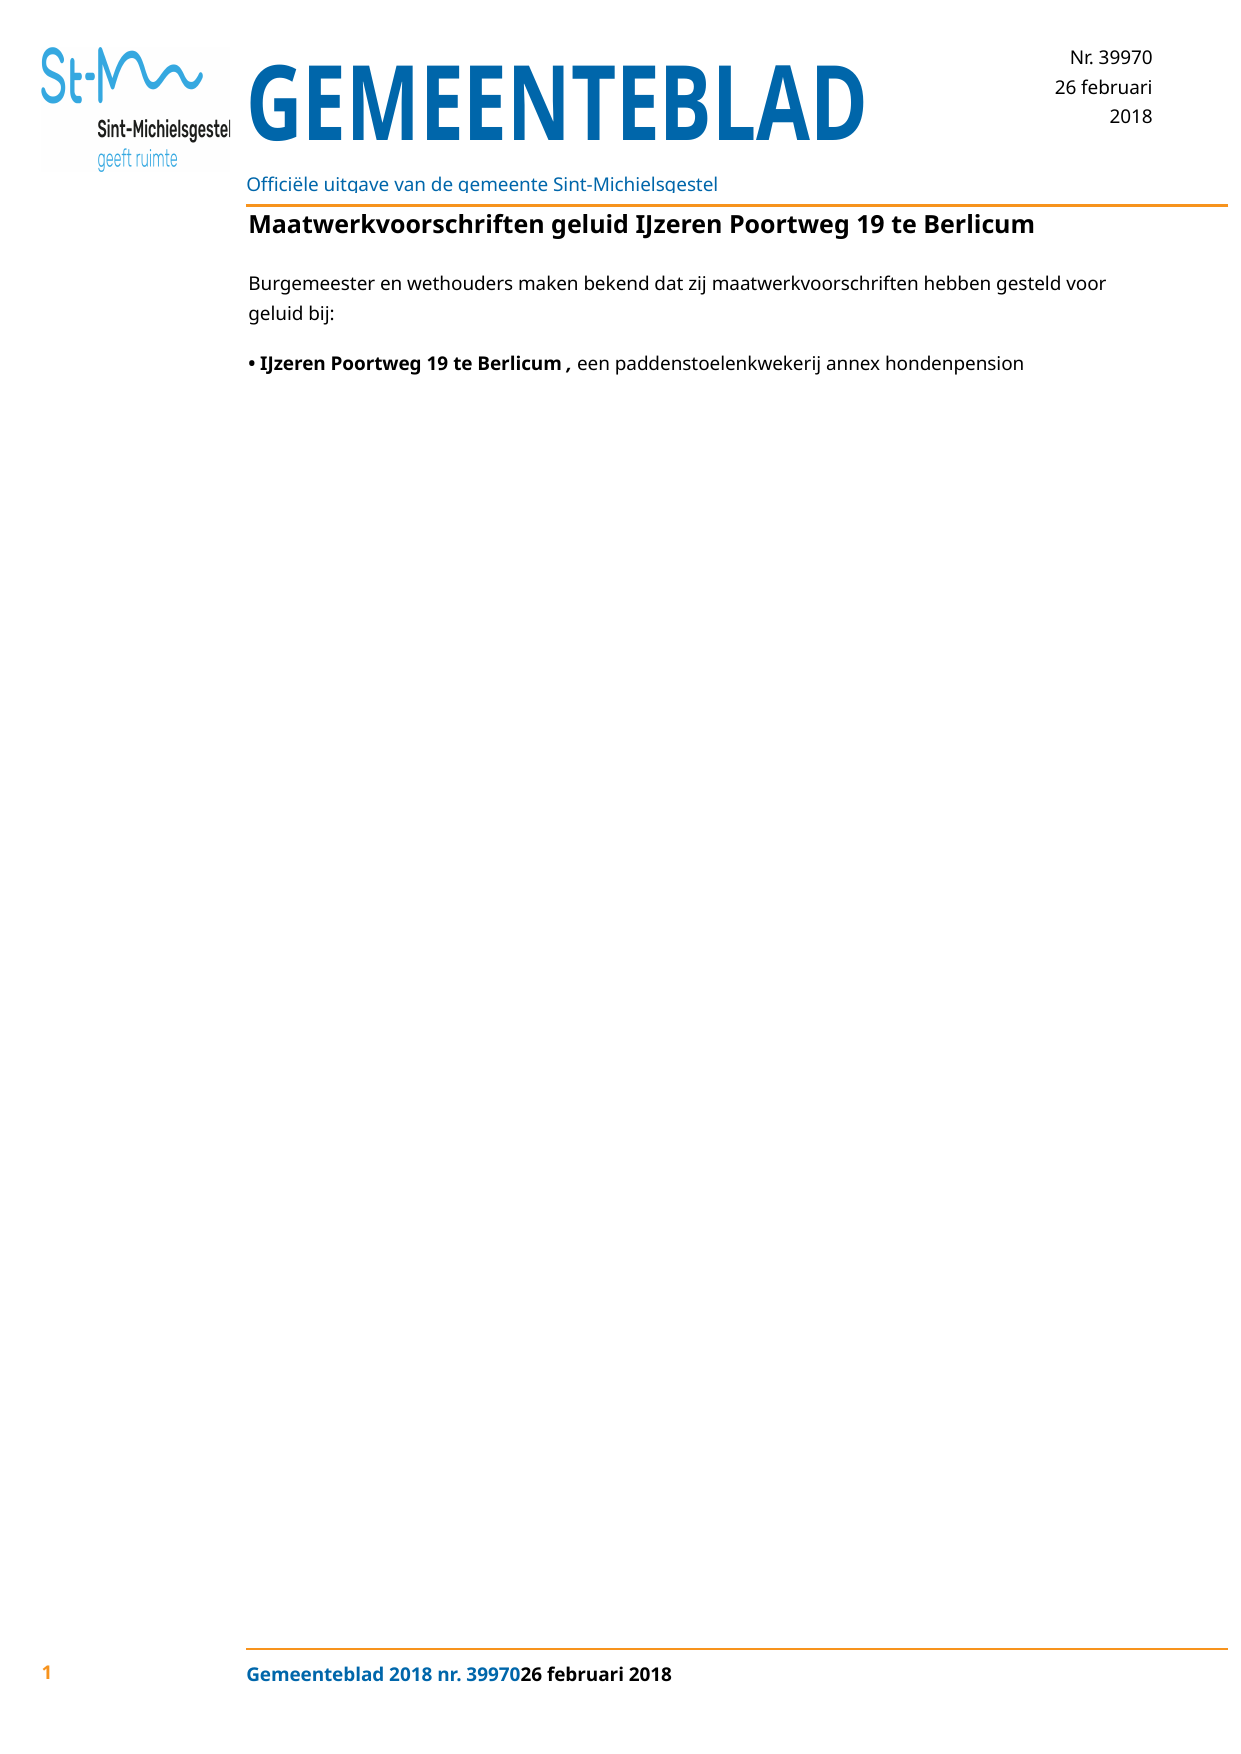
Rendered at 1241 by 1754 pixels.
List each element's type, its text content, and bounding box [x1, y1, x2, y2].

text • IJzeren Poortweg 19 te Berlicum , een paddenstoelenkwekerij annex hondenpension [248, 350, 1152, 376]
text Burgemeester en wethouders maken bekend dat zij maatwerkvoorschriften hebben gesteld voor geluid bij: [248, 270, 1152, 326]
text Maatwerkvoorschriften geluid IJzeren Poortweg 19 te Berlicum [248, 207, 1152, 241]
picture [41, 47, 231, 172]
